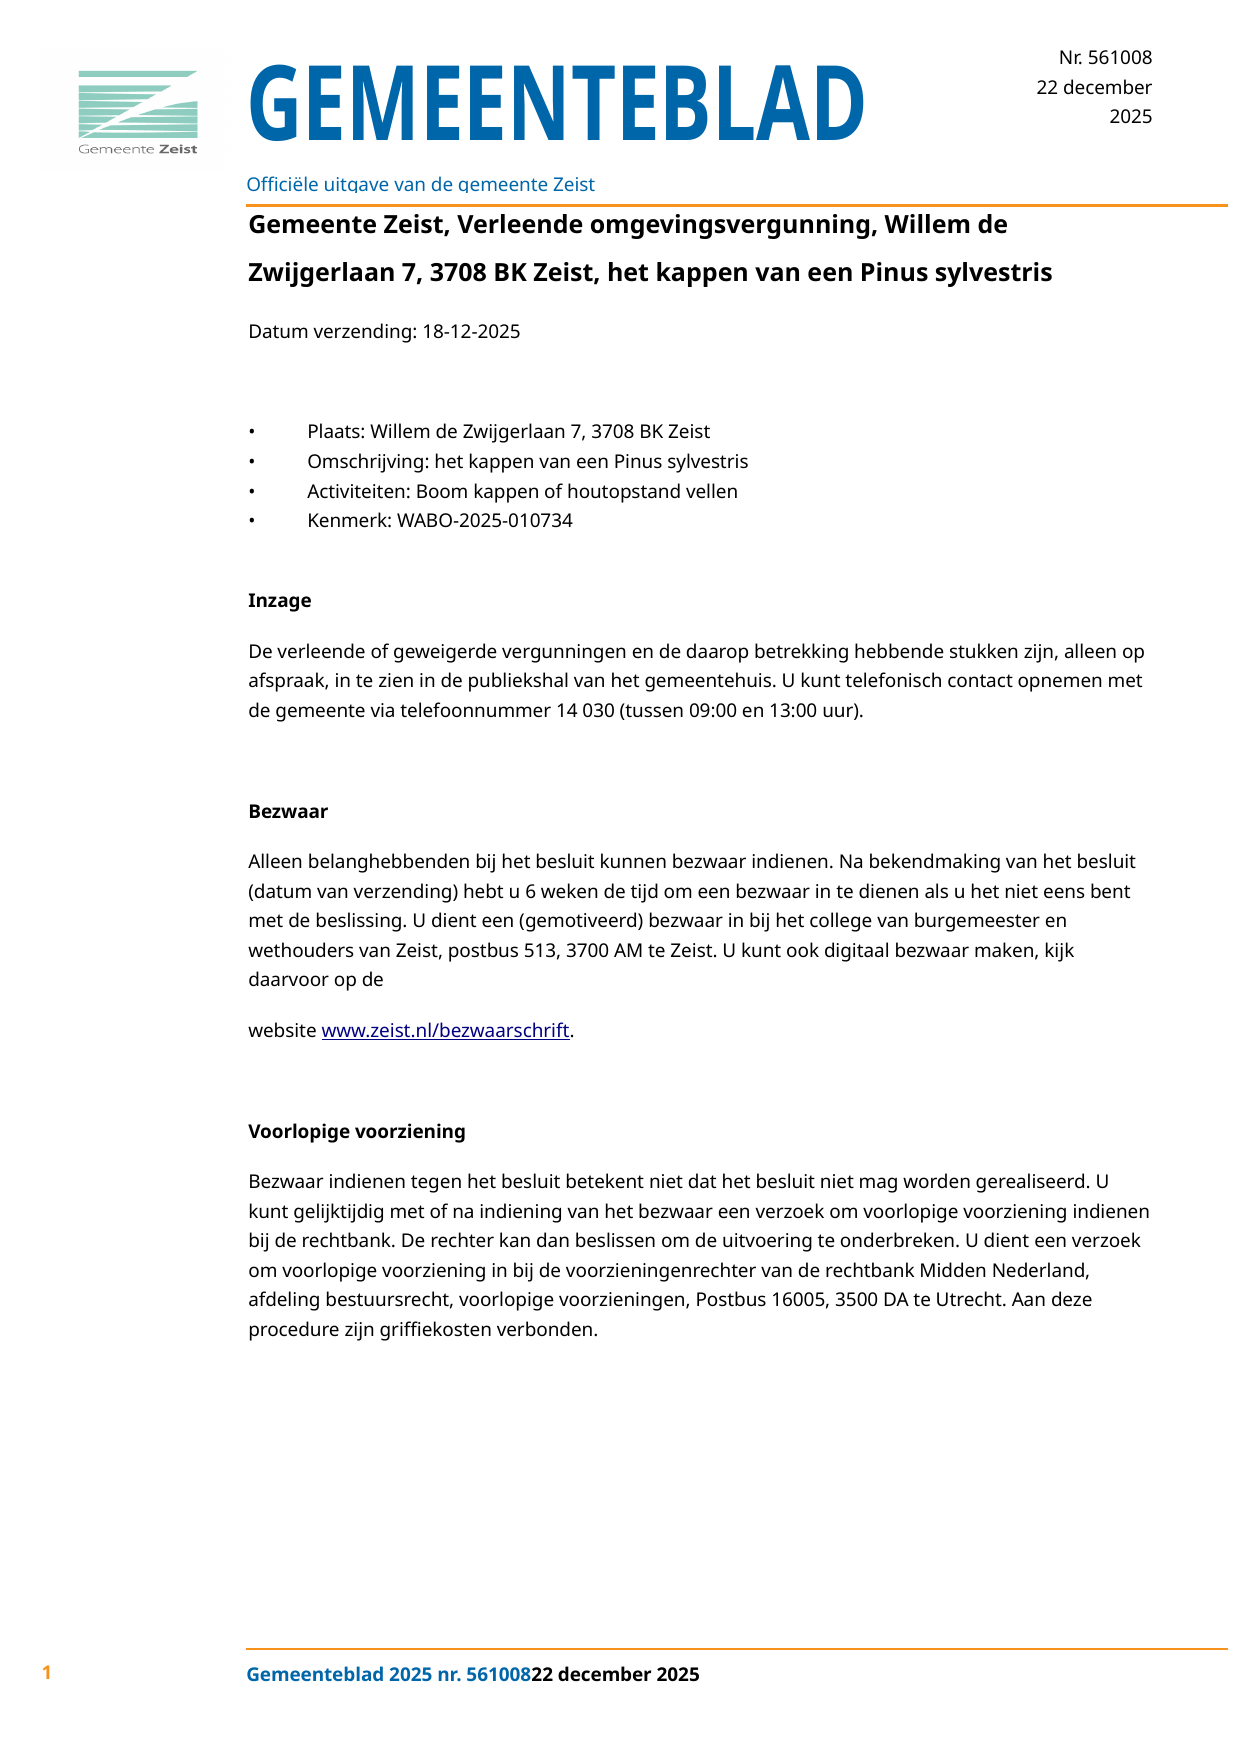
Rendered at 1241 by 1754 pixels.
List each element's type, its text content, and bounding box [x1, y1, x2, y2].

picture [41, 47, 231, 172]
text Datum verzending: 18-12-2025 [248, 318, 1152, 344]
list Kenmerk: WABO-2025-010734 [248, 507, 1152, 533]
list Omschrijving: het kappen van een Pinus sylvestris [248, 448, 1152, 474]
text De verleende of geweigerde vergunningen en de daarop betrekking hebbende stukken zijn, alleen op afspraak, in te zien in de publiekshal van het gemeentehuis. U kunt telefonisch contact opnemen met de gemeente via telefoonnummer 14 030 (tussen 09:00 en 13:00 uur). [248, 638, 1152, 723]
text website www.zeist.nl/bezwaarschrift. [248, 1017, 1152, 1043]
text Alleen belanghebbenden bij het besluit kunnen bezwaar indienen. Na bekendmaking van het besluit (datum van verzending) hebt u 6 weken de tijd om een bezwaar in te dienen als u het niet eens bent met de beslissing. U dient een (gemotiveerd) bezwaar in bij het college van burgemeester en wethouders van Zeist, postbus 513, 3700 AM te Zeist. U kunt ook digitaal bezwaar maken, kijk daarvoor op de [248, 848, 1152, 992]
text Bezwaar [248, 798, 1152, 824]
text Gemeente Zeist, Verleende omgevingsvergunning, Willem de Zwijgerlaan 7, 3708 BK Zeist, het kappen van een Pinus sylvestris [248, 207, 1152, 288]
list Plaats: Willem de Zwijgerlaan 7, 3708 BK Zeist [248, 419, 1152, 444]
text Bezwaar indienen tegen het besluit betekent niet dat het besluit niet mag worden gerealiseerd. U kunt gelijktijdig met of na indiening van het bezwaar een verzoek om voorlopige voorziening indienen bij de rechtbank. De rechter kan dan beslissen om de uitvoering te onderbreken. U dient een verzoek om voorlopige voorziening in bij de voorzieningenrechter van de rechtbank Midden Nederland, afdeling bestuursrecht, voorlopige voorzieningen, Postbus 16005, 3500 DA te Utrecht. Aan deze procedure zijn griffiekosten verbonden. [248, 1168, 1152, 1342]
text Voorlopige voorziening [248, 1118, 1152, 1144]
text Inzage [248, 587, 1152, 613]
list Activiteiten: Boom kappen of houtopstand vellen [248, 478, 1152, 504]
